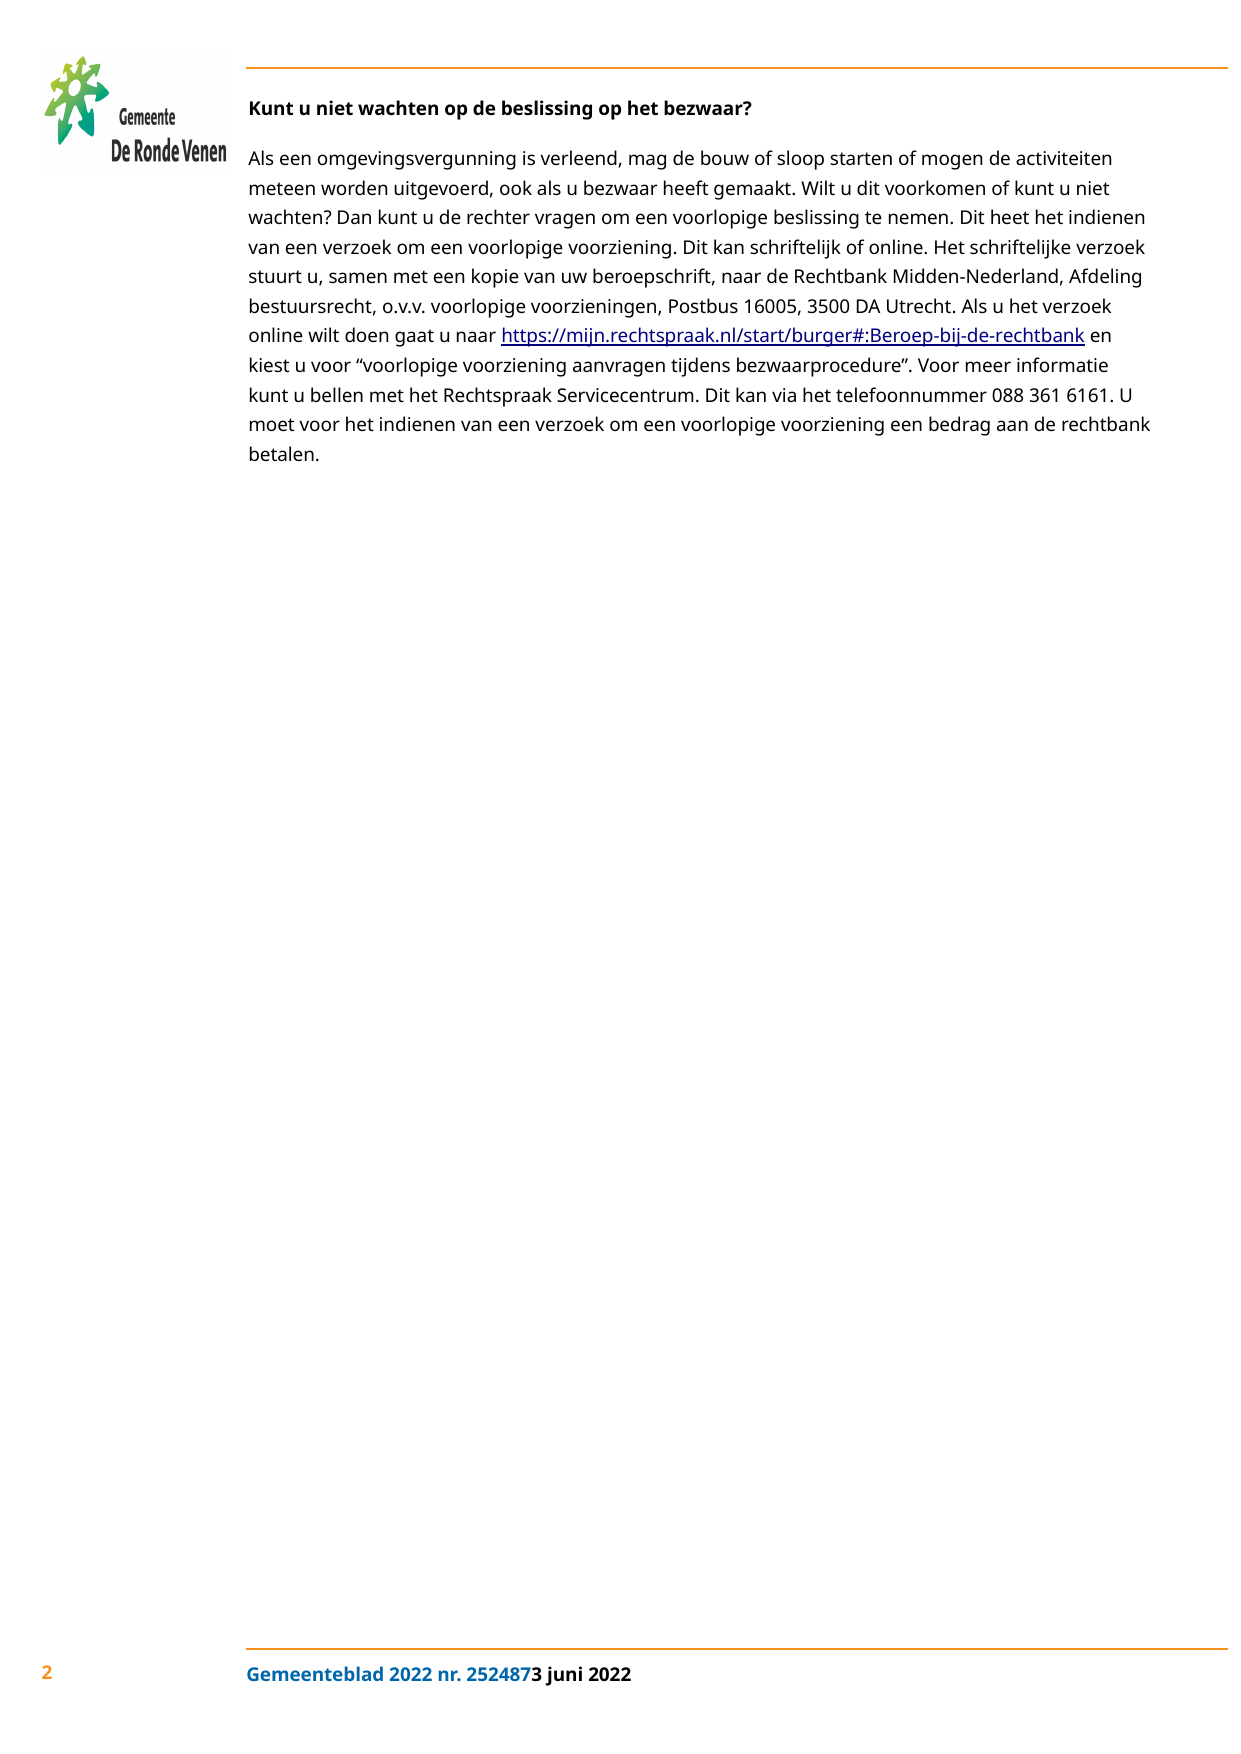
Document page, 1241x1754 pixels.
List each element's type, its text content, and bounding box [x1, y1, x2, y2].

picture [41, 47, 231, 172]
text Als een omgevingsvergunning is verleend, mag de bouw of sloop starten of mogen de activiteiten meteen worden uitgevoerd, ook als u bezwaar heeft gemaakt. Wilt u dit voorkomen of kunt u niet wachten? Dan kunt u de rechter vragen om een voorlopige beslissing te nemen. Dit heet het indienen van een verzoek om een voorlopige voorziening. Dit kan schriftelijk of online. Het schriftelijke verzoek stuurt u, samen met een kopie van uw beroepschrift, naar de Rechtbank Midden-Nederland, Afdeling bestuursrecht, o.v.v. voorlopige voorzieningen, Postbus 16005, 3500 DA Utrecht. Als u het verzoek online wilt doen gaat u naar https://mijn.rechtspraak.nl/start/burger#:Beroep-bij-de-rechtbank en kiest u voor “voorlopige voorziening aanvragen tijdens bezwaarprocedure”. Voor meer informatie kunt u bellen met het Rechtspraak Servicecentrum. Dit kan via het telefoonnummer 088 361 6161. U moet voor het indienen van een verzoek om een voorlopige voorziening een bedrag aan de rechtbank betalen. [248, 145, 1152, 467]
text Kunt u niet wachten op de beslissing op het bezwaar? [248, 95, 1152, 121]
